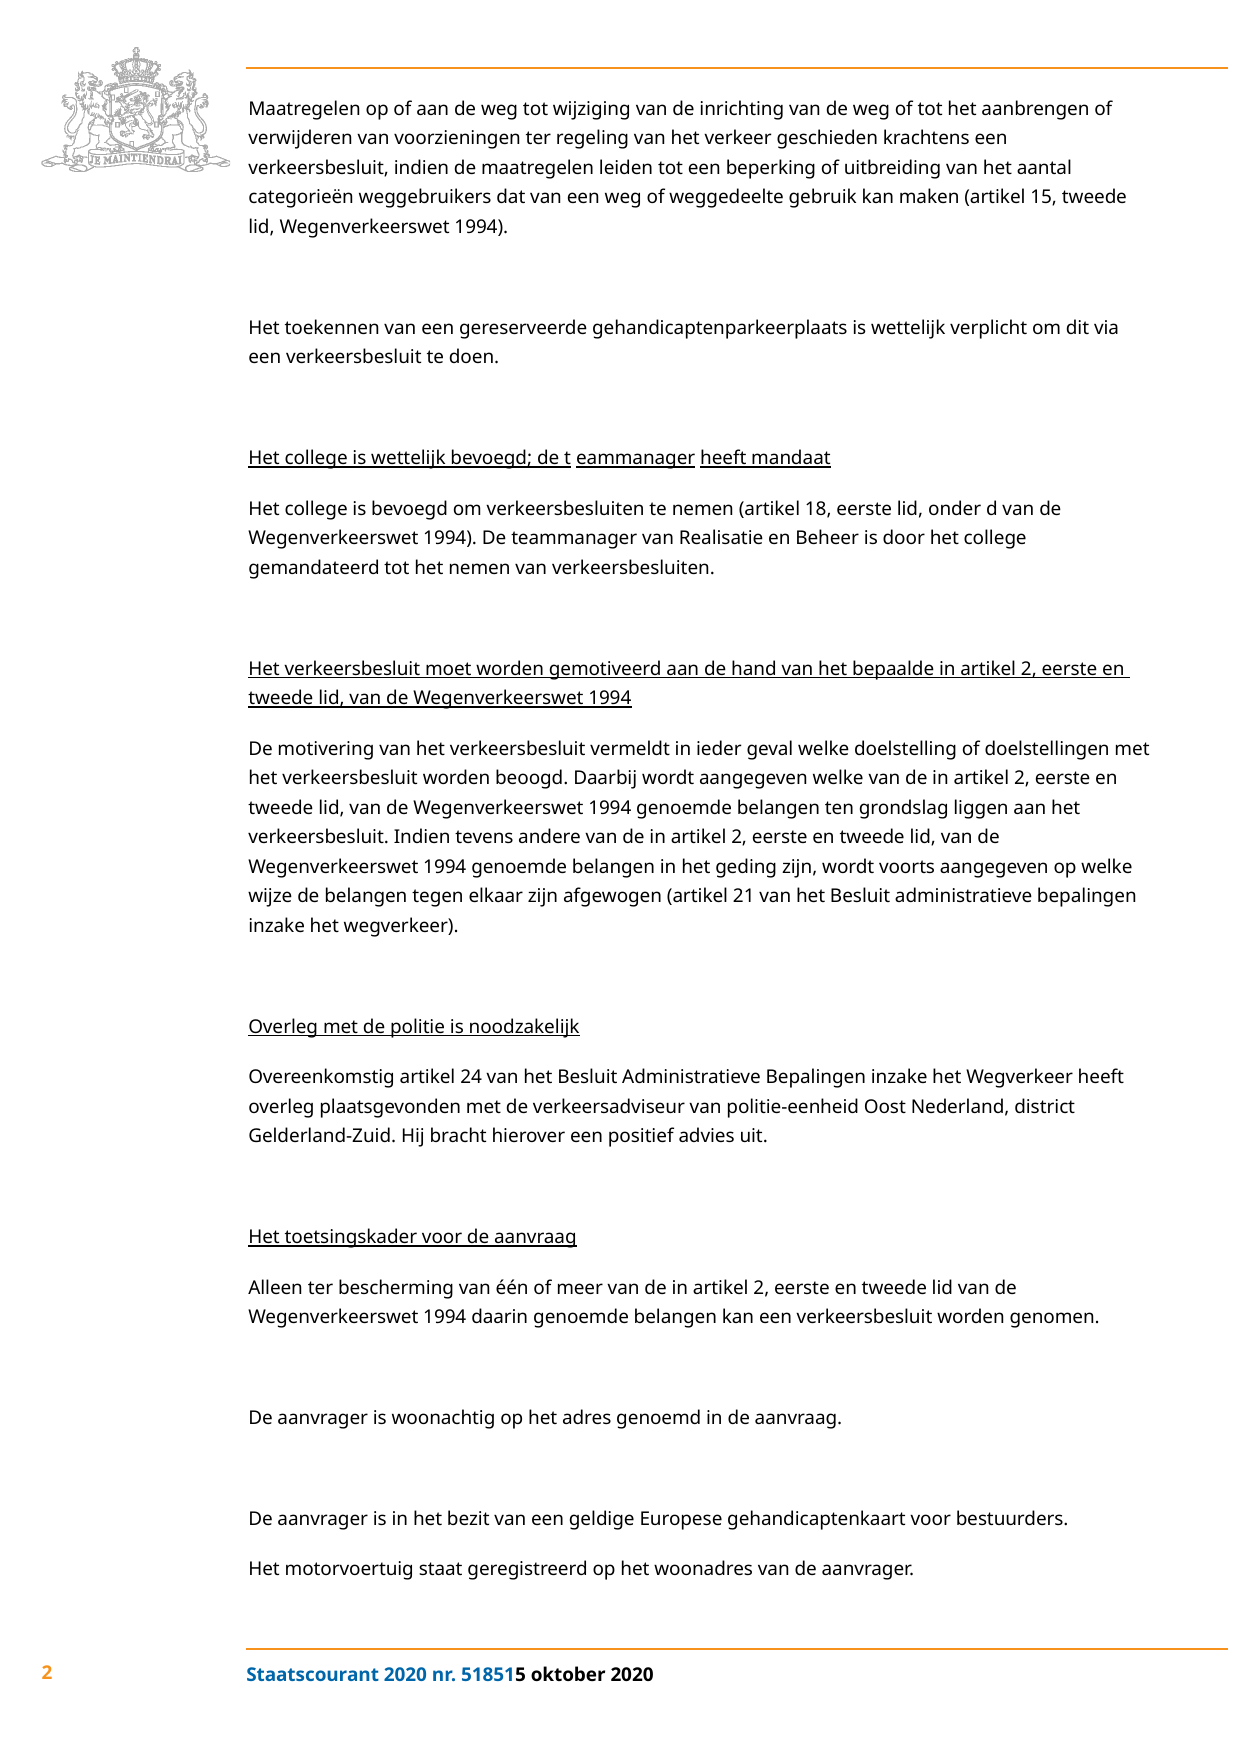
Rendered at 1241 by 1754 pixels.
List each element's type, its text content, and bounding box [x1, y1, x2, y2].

text De aanvrager is in het bezit van een geldige Europese gehandicaptenkaart voor bestuurders. [248, 1505, 1152, 1531]
text Het college is bevoegd om verkeersbesluiten te nemen (artikel 18, eerste lid, onder d van de Wegenverkeerswet 1994). De teammanager van Realisatie en Beheer is door het college gemandateerd tot het nemen van verkeersbesluiten. [248, 495, 1152, 580]
text Het toekennen van een gereserveerde gehandicaptenparkeerplaats is wettelijk verplicht om dit via een verkeersbesluit te doen. [248, 314, 1152, 369]
text Het college is wettelijk bevoegd; de t eammanager heeft mandaat [248, 444, 1152, 470]
text Maatregelen op of aan de weg tot wijziging van de inrichting van de weg of tot het aanbrengen of verwijderen van voorzieningen ter regeling van het verkeer geschieden krachtens een verkeersbesluit, indien de maatregelen leiden tot een beperking of uitbreiding van het aantal categorieën weggebruikers dat van een weg of weggedeelte gebruik kan maken (artikel 15, tweede lid, Wegenverkeerswet 1994). [248, 95, 1152, 239]
text Alleen ter bescherming van één of meer van de in artikel 2, eerste en tweede lid van de Wegenverkeerswet 1994 daarin genoemde belangen kan een verkeersbesluit worden genomen. [248, 1274, 1152, 1329]
text Overeenkomstig artikel 24 van het Besluit Administratieve Bepalingen inzake het Wegverkeer heeft overleg plaatsgevonden met de verkeersadviseur van politie-eenheid Oost Nederland, district Gelderland-Zuid. Hij bracht hierover een positief advies uit. [248, 1063, 1152, 1148]
text Het verkeersbesluit moet worden gemotiveerd aan de hand van het bepaalde in artikel 2, eerste en tweede lid, van de Wegenverkeerswet 1994 [248, 655, 1152, 710]
text De motivering van het verkeersbesluit vermeldt in ieder geval welke doelstelling of doelstellingen met het verkeersbesluit worden beoogd. Daarbij wordt aangegeven welke van de in artikel 2, eerste en tweede lid, van de Wegenverkeerswet 1994 genoemde belangen ten grondslag liggen aan het verkeersbesluit. Indien tevens andere van de in artikel 2, eerste en tweede lid, van de Wegenverkeerswet 1994 genoemde belangen in het geding zijn, wordt voorts aangegeven op welke wijze de belangen tegen elkaar zijn afgewogen (artikel 21 van het Besluit administratieve bepalingen inzake het wegverkeer). [248, 735, 1152, 938]
picture [41, 47, 231, 172]
text Het toetsingskader voor de aanvraag [248, 1223, 1152, 1249]
text De aanvrager is woonachtig op het adres genoemd in de aanvraag. [248, 1404, 1152, 1430]
text Overleg met de politie is noodzakelijk [248, 1013, 1152, 1039]
text Het motorvoertuig staat geregistreerd op het woonadres van de aanvrager. [248, 1556, 1152, 1581]
